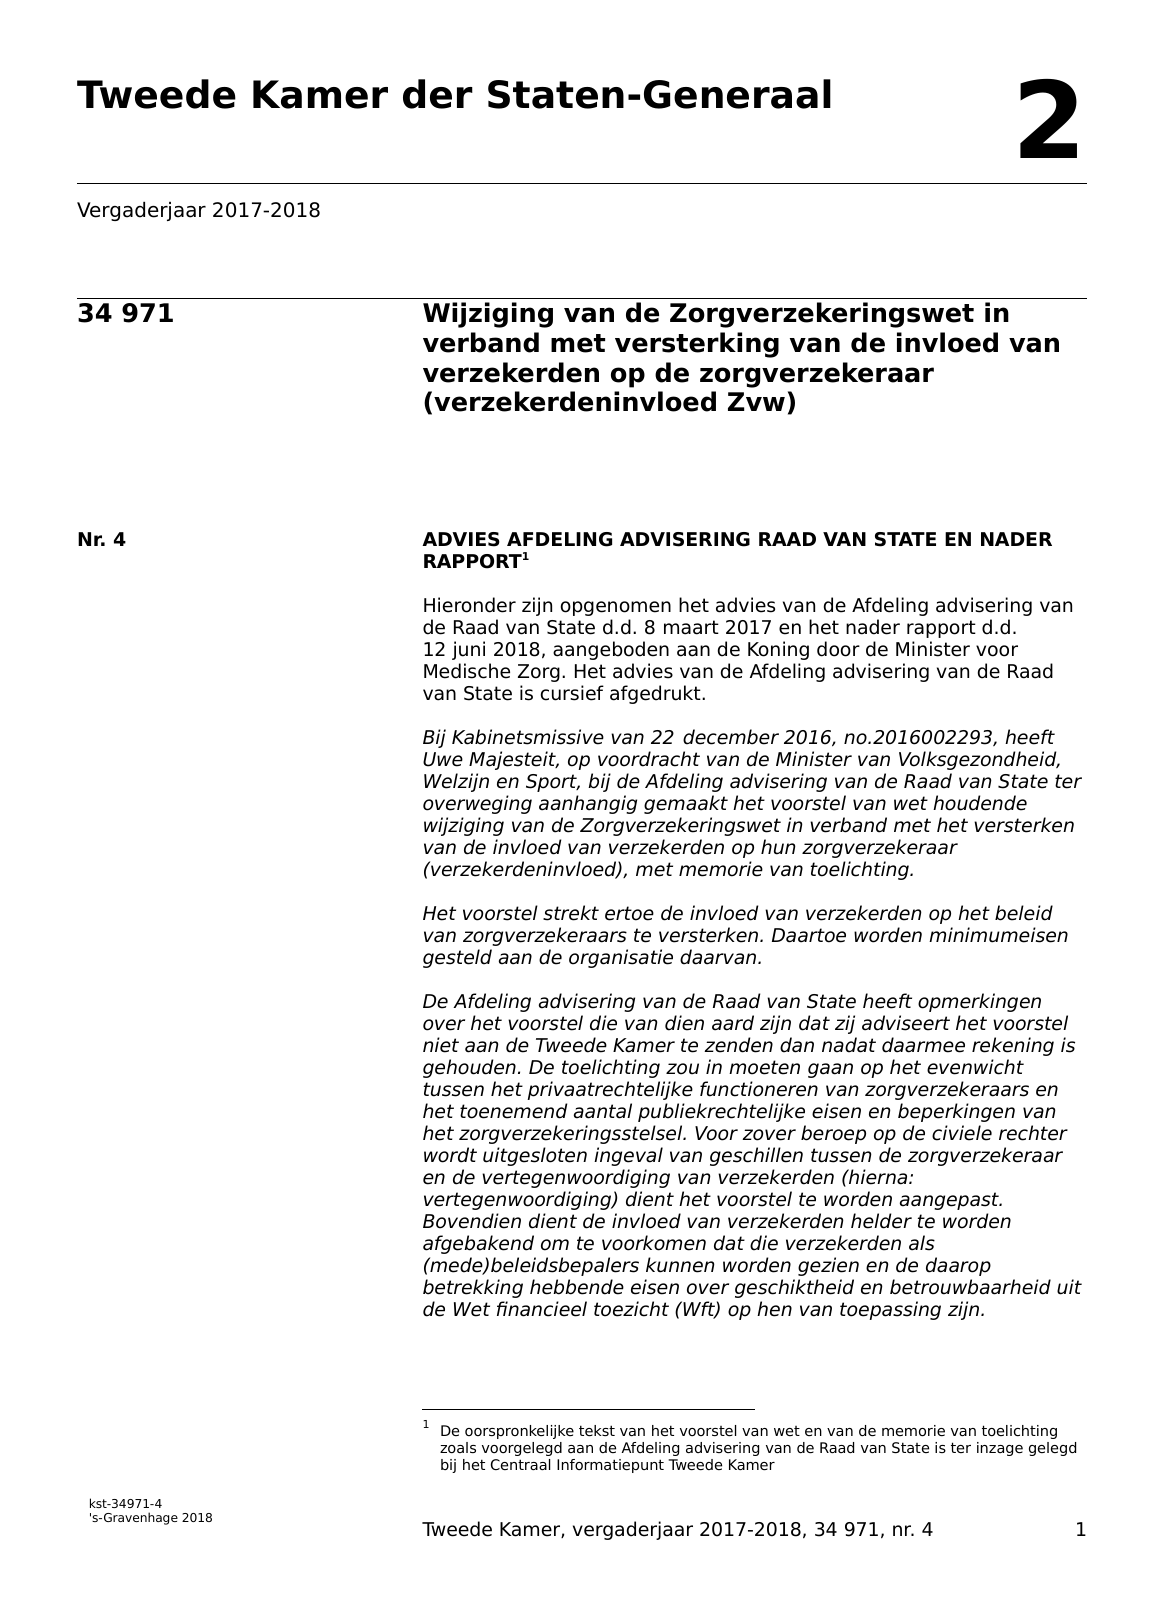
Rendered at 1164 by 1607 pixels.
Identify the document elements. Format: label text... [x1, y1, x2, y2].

subtitle 34 971 Wijziging van de Zorgverzekeringswet in verband met versterking van de invloed van verzekerden op de zorgverzekeraar (verzekerdeninvloed Zvw) [77, 299, 1087, 418]
text kst-34971-4 [88, 1497, 323, 1511]
table_header Tweede Kamer der Staten-Generaal [77, 59, 886, 183]
table_header 2 [886, 59, 1087, 183]
text Het voorstel strekt ertoe de invloed van verzekerden op het beleid van zorgverzekeraars te versterken. Daartoe worden minimumeisen gesteld aan de organisatie daarvan. [422, 903, 1087, 969]
text Hieronder zijn opgenomen het advies van de Afdeling advisering van de Raad van State d.d. 8 maart 2017 en het nader rapport d.d. 12 juni 2018, aangeboden aan de Koning door de Minister voor Medische Zorg. Het advies van de Afdeling advisering van de Raad van State is cursief afgedrukt. [422, 595, 1087, 705]
text Bij Kabinetsmissive van 22 december 2016, no.2016002293, heeft Uwe Majesteit, op voordracht van de Minister van Volksgezondheid, Welzijn en Sport, bij de Afdeling advisering van de Raad van State ter overweging aanhangig gemaakt het voorstel van wet houdende wijziging van de Zorgverzekeringswet in verband met het versterken van de invloed van verzekerden op hun zorgverzekeraar (verzekerdeninvloed), met memorie van toelichting. [422, 727, 1087, 881]
subtitle Nr. 4 ADVIES AFDELING ADVISERING RAAD VAN STATE EN NADER RAPPORT [77, 529, 1087, 573]
text De Afdeling advisering van de Raad van State heeft opmerkingen over het voorstel die van dien aard zijn dat zij adviseert het voorstel niet aan de Tweede Kamer te zenden dan nadat daarmee rekening is gehouden. De toelichting zou in moeten gaan op het evenwicht tussen het privaatrechtelijke functioneren van zorgverzekeraars en het toenemend aantal publiekrechtelijke eisen en beperkingen van het zorgverzekeringsstelsel. Voor zover beroep op de civiele rechter wordt uitgesloten ingeval van geschillen tussen de zorgverzekeraar en de vertegenwoordiging van verzekerden (hierna: vertegenwoordiging) dient het voorstel te worden aangepast. Bovendien dient de invloed van verzekerden helder te worden afgebakend om te voorkomen dat die verzekerden als (mede)beleidsbepalers kunnen worden gezien en de daarop betrekking hebbende eisen over geschiktheid en betrouwbaarheid uit de Wet financieel toezicht (Wft) op hen van toepassing zijn. [422, 991, 1087, 1321]
text 's-Gravenhage 2018 [88, 1511, 323, 1525]
text De oorspronkelijke tekst van het voorstel van wet en van de memorie van toelichting zoals voorgelegd aan de Afdeling advisering van de Raad van State is ter inzage gelegd bij het Centraal Informatiepunt Tweede Kamer [422, 1418, 1087, 1474]
table_cell Vergaderjaar 2017-2018 [77, 184, 1087, 298]
